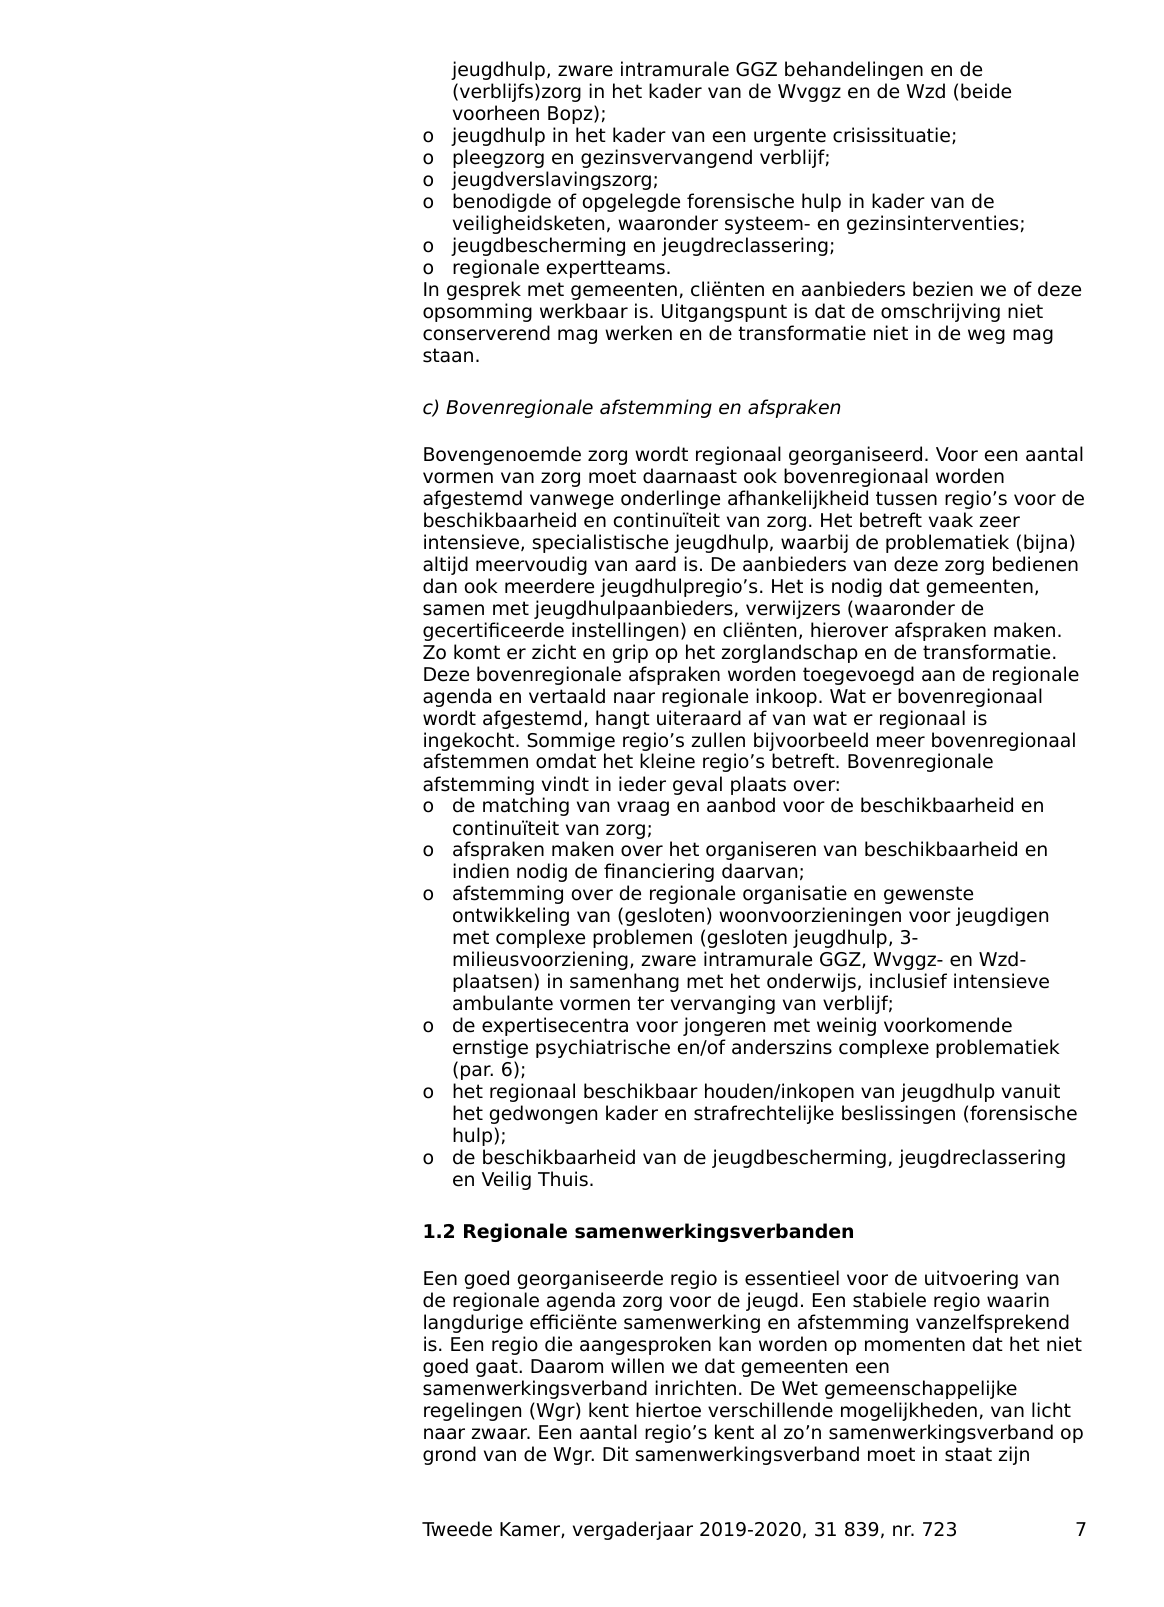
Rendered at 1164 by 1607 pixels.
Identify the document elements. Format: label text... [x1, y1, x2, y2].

text o jeugdbescherming en jeugdreclassering; [422, 235, 1087, 257]
text o pleegzorg en gezinsvervangend verblijf; [422, 147, 1087, 169]
text o het regionaal beschikbaar houden/inkopen van jeugdhulp vanuit het gedwongen kader en strafrechtelijke beslissingen (forensische hulp); [422, 1081, 1087, 1147]
text In gesprek met gemeenten, cliënten en aanbieders bezien we of deze opsomming werkbaar is. Uitgangspunt is dat de omschrijving niet conserverend mag werken en de transformatie niet in de weg mag staan. [422, 279, 1087, 367]
text o afspraken maken over het organiseren van beschikbaarheid en indien nodig de financiering daarvan; [422, 839, 1087, 883]
text o benodigde of opgelegde forensische hulp in kader van de veiligheidsketen, waaronder systeem- en gezinsinterventies; [422, 191, 1087, 235]
text Bovengenoemde zorg wordt regionaal georganiseerd. Voor een aantal vormen van zorg moet daarnaast ook bovenregionaal worden afgestemd vanwege onderlinge afhankelijkheid tussen regio’s voor de beschikbaarheid en continuïteit van zorg. Het betreft vaak zeer intensieve, specialistische jeugdhulp, waarbij de problematiek (bijna) altijd meervoudig van aard is. De aanbieders van deze zorg bedienen dan ook meerdere jeugdhulpregio’s. Het is nodig dat gemeenten, samen met jeugdhulpaanbieders, verwijzers (waaronder de gecertificeerde instellingen) en cliënten, hierover afspraken maken. Zo komt er zicht en grip op het zorglandschap en de transformatie. Deze bovenregionale afspraken worden toegevoegd aan de regionale agenda en vertaald naar regionale inkoop. Wat er bovenregionaal wordt afgestemd, hangt uiteraard af van wat er regionaal is ingekocht. Sommige regio’s zullen bijvoorbeeld meer bovenregionaal afstemmen omdat het kleine regio’s betreft. Bovenregionale afstemming vindt in ieder geval plaats over: [422, 444, 1087, 795]
text o jeugdhulp in het kader van een urgente crisissituatie; [422, 125, 1087, 147]
text Een goed georganiseerde regio is essentieel voor de uitvoering van de regionale agenda zorg voor de jeugd. Een stabiele regio waarin langdurige efficiënte samenwerking en afstemming vanzelfsprekend is. Een regio die aangesproken kan worden op momenten dat het niet goed gaat. Daarom willen we dat gemeenten een samenwerkingsverband inrichten. De Wet gemeenschappelijke regelingen (Wgr) kent hiertoe verschillende mogelijkheden, van licht naar zwaar. Een aantal regio’s kent al zo’n samenwerkingsverband op grond van de Wgr. Dit samenwerkingsverband moet in staat zijn [422, 1268, 1087, 1466]
text o regionale expertteams. [422, 257, 1087, 279]
text o de matching van vraag en aanbod voor de beschikbaarheid en continuïteit van zorg; [422, 795, 1087, 839]
text o jeugdverslavingszorg; [422, 169, 1087, 191]
text o afstemming over de regionale organisatie en gewenste ontwikkeling van (gesloten) woonvoorzieningen voor jeugdigen met complexe problemen (gesloten jeugdhulp, 3-milieusvoorziening, zware intramurale GGZ, Wvggz- en Wzd-plaatsen) in samenhang met het onderwijs, inclusief intensieve ambulante vormen ter vervanging van verblijf; [422, 883, 1087, 1015]
text jeugdhulp, zware intramurale GGZ behandelingen en de (verblijfs)zorg in het kader van de Wvggz en de Wzd (beide voorheen Bopz); [422, 59, 1087, 125]
subtitle 1.2 Regionale samenwerkingsverbanden [422, 1221, 1087, 1243]
text o de expertisecentra voor jongeren met weinig voorkomende ernstige psychiatrische en/of anderszins complexe problematiek (par. 6); [422, 1015, 1087, 1081]
subtitle c) Bovenregionale afstemming en afspraken [422, 397, 1087, 419]
text o de beschikbaarheid van de jeugdbescherming, jeugdreclassering en Veilig Thuis. [422, 1147, 1087, 1191]
